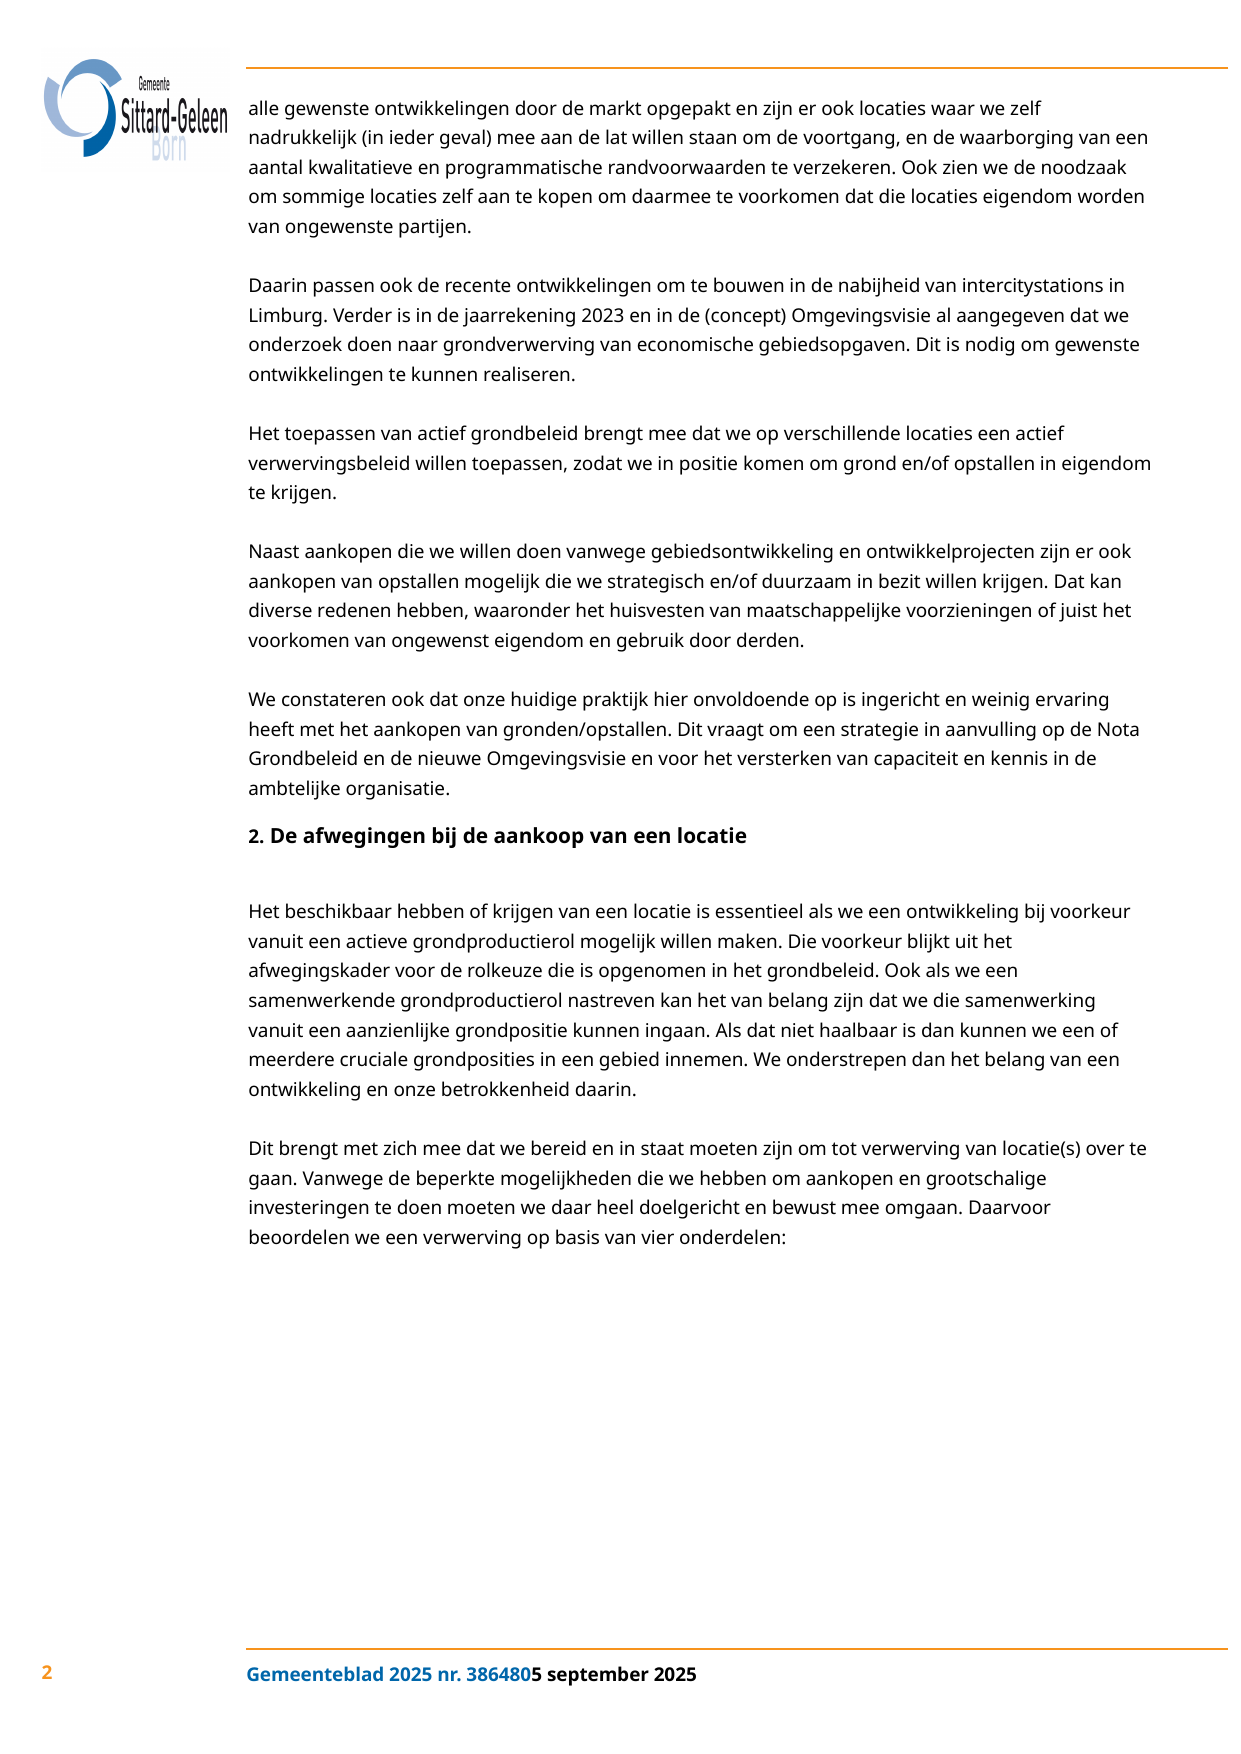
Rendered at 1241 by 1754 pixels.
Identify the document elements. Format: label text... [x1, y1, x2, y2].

text Naast aankopen die we willen doen vanwege gebiedsontwikkeling en ontwikkelprojecten zijn er ook aankopen van opstallen mogelijk die we strategisch en/of duurzaam in bezit willen krijgen. Dat kan diverse redenen hebben, waaronder het huisvesten van maatschappelijke voorzieningen of juist het voorkomen van ongewenst eigendom en gebruik door derden. [248, 538, 1152, 653]
text We constateren ook dat onze huidige praktijk hier onvoldoende op is ingericht en weinig ervaring heeft met het aankopen van gronden/opstallen. Dit vraagt om een strategie in aanvulling op de Nota Grondbeleid en de nieuwe Omgevingsvisie en voor het versterken van capaciteit en kennis in de ambtelijke organisatie. [248, 686, 1152, 801]
text alle gewenste ontwikkelingen door de markt opgepakt en zijn er ook locaties waar we zelf nadrukkelijk (in ieder geval) mee aan de lat willen staan om de voortgang, en de waarborging van een aantal kwalitatieve en programmatische randvoorwaarden te verzekeren. Ook zien we de noodzaak om sommige locaties zelf aan te kopen om daarmee te voorkomen dat die locaties eigendom worden van ongewenste partijen. [248, 95, 1152, 239]
text Dit brengt met zich mee dat we bereid en in staat moeten zijn om tot verwerving van locatie(s) over te gaan. Vanwege de beperkte mogelijkheden die we hebben om aankopen en grootschalige investeringen te doen moeten we daar heel doelgericht en bewust mee omgaan. Daarvoor beoordelen we een verwerving op basis van vier onderdelen: [248, 1135, 1152, 1250]
text 2. De afwegingen bij de aankoop van een locatie [248, 821, 1152, 849]
text Het toepassen van actief grondbeleid brengt mee dat we op verschillende locaties een actief verwervingsbeleid willen toepassen, zodat we in positie komen om grond en/of opstallen in eigendom te krijgen. [248, 420, 1152, 505]
picture [41, 47, 231, 172]
text Het beschikbaar hebben of krijgen van een locatie is essentieel als we een ontwikkeling bij voorkeur vanuit een actieve grondproductierol mogelijk willen maken. Die voorkeur blijkt uit het afwegingskader voor de rolkeuze die is opgenomen in het grondbeleid. Ook als we een samenwerkende grondproductierol nastreven kan het van belang zijn dat we die samenwerking vanuit een aanzienlijke grondpositie kunnen ingaan. Als dat niet haalbaar is dan kunnen we een of meerdere cruciale grondposities in een gebied innemen. We onderstrepen dan het belang van een ontwikkeling en onze betrokkenheid daarin. [248, 898, 1152, 1102]
text Daarin passen ook de recente ontwikkelingen om te bouwen in de nabijheid van intercitystations in Limburg. Verder is in de jaarrekening 2023 en in de (concept) Omgevingsvisie al aangegeven dat we onderzoek doen naar grondverwerving van economische gebiedsopgaven. Dit is nodig om gewenste ontwikkelingen te kunnen realiseren. [248, 272, 1152, 387]
